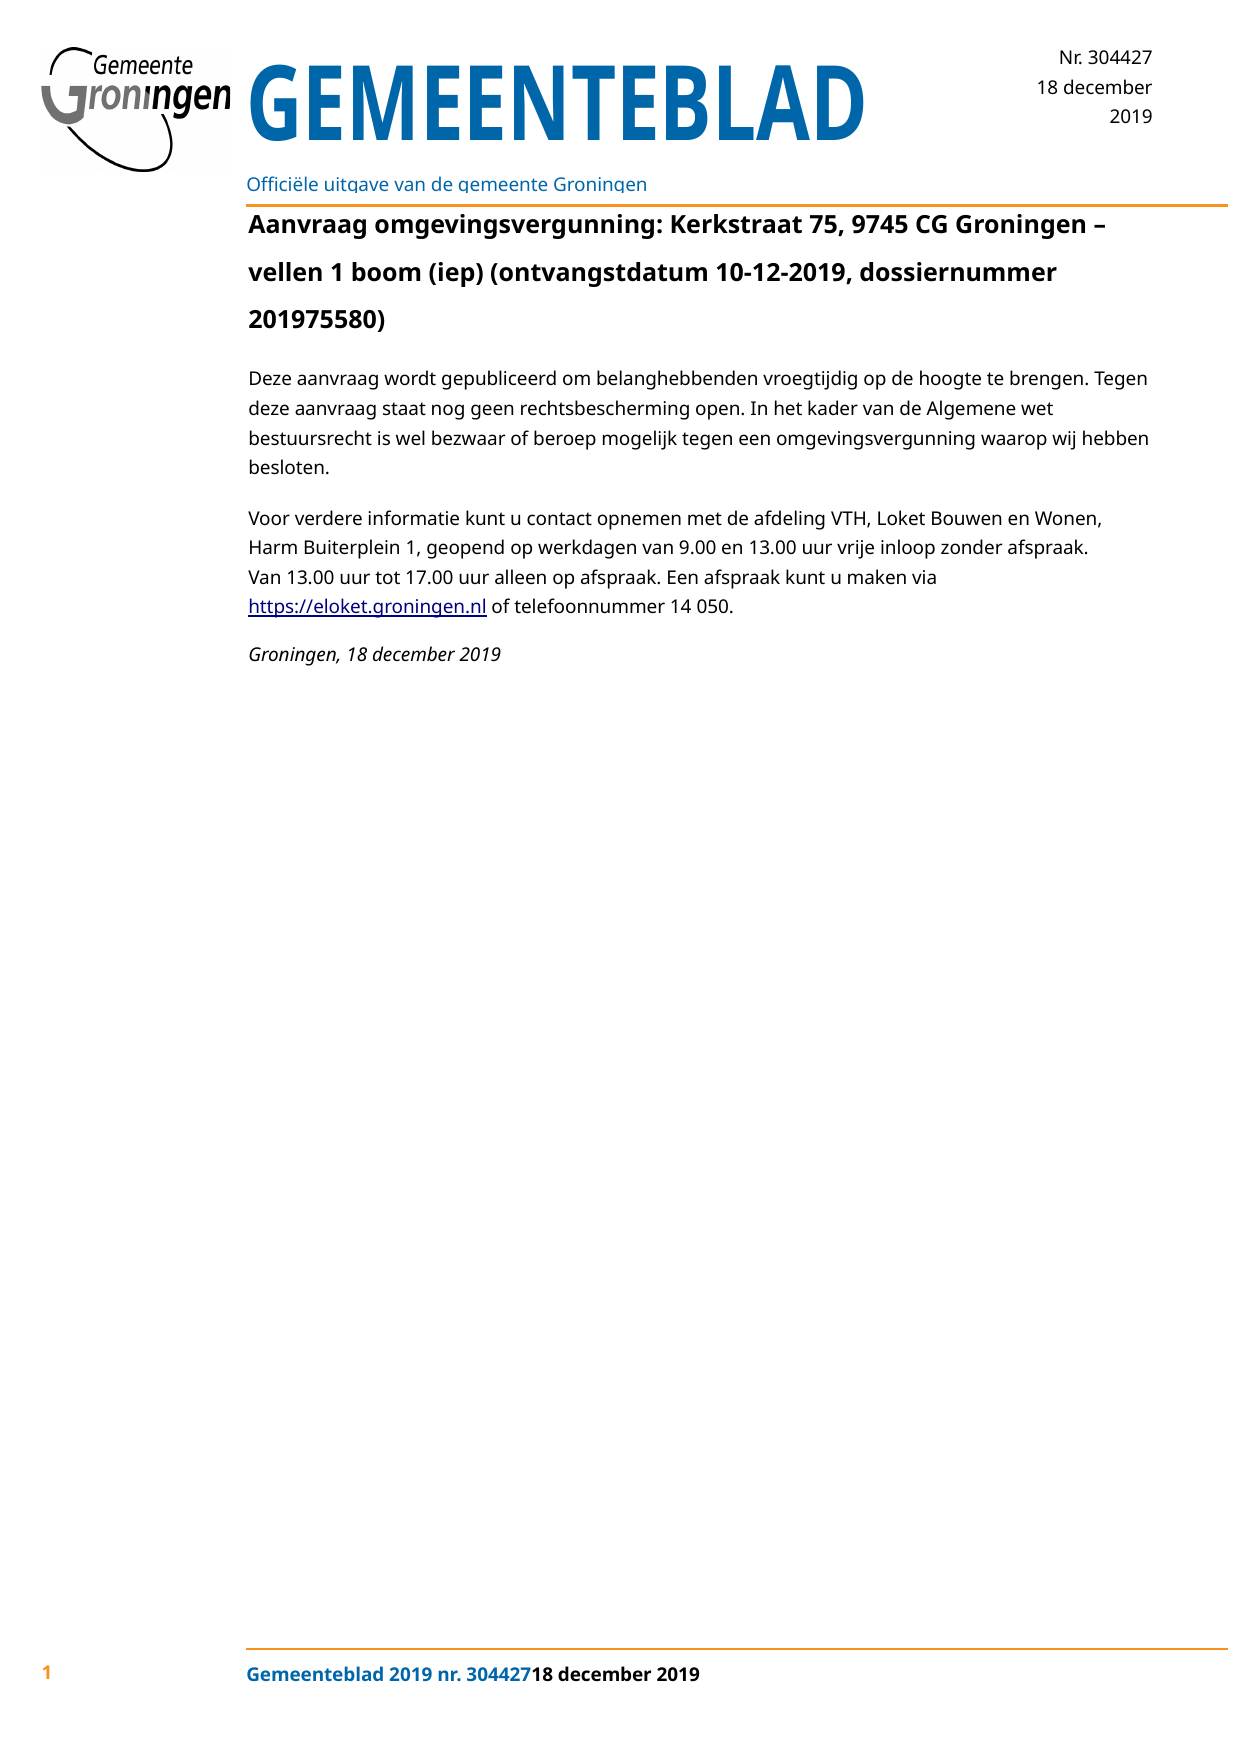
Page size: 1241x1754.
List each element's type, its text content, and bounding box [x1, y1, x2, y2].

text Voor verdere informatie kunt u contact opnemen met de afdeling VTH, Loket Bouwen en Wonen, Harm Buiterplein 1, geopend op werkdagen van 9.00 en 13.00 uur vrije inloop zonder afspraak. Van 13.00 uur tot 17.00 uur alleen op afspraak. Een afspraak kunt u maken via https://eloket.groningen.nl of telefoonnummer 14 050. [248, 505, 1152, 619]
picture [41, 47, 231, 172]
text Aanvraag omgevingsvergunning: Kerkstraat 75, 9745 CG Groningen – vellen 1 boom (iep) (ontvangstdatum 10-12-2019, dossiernummer 201975580) [248, 207, 1152, 336]
text Deze aanvraag wordt gepubliceerd om belanghebbenden vroegtijdig op de hoogte te brengen. Tegen deze aanvraag staat nog geen rechtsbescherming open. In het kader van de Algemene wet bestuursrecht is wel bezwaar of beroep mogelijk tegen een omgevingsvergunning waarop wij hebben besloten. [248, 366, 1152, 480]
text Groningen, 18 december 2019 [248, 641, 1152, 667]
